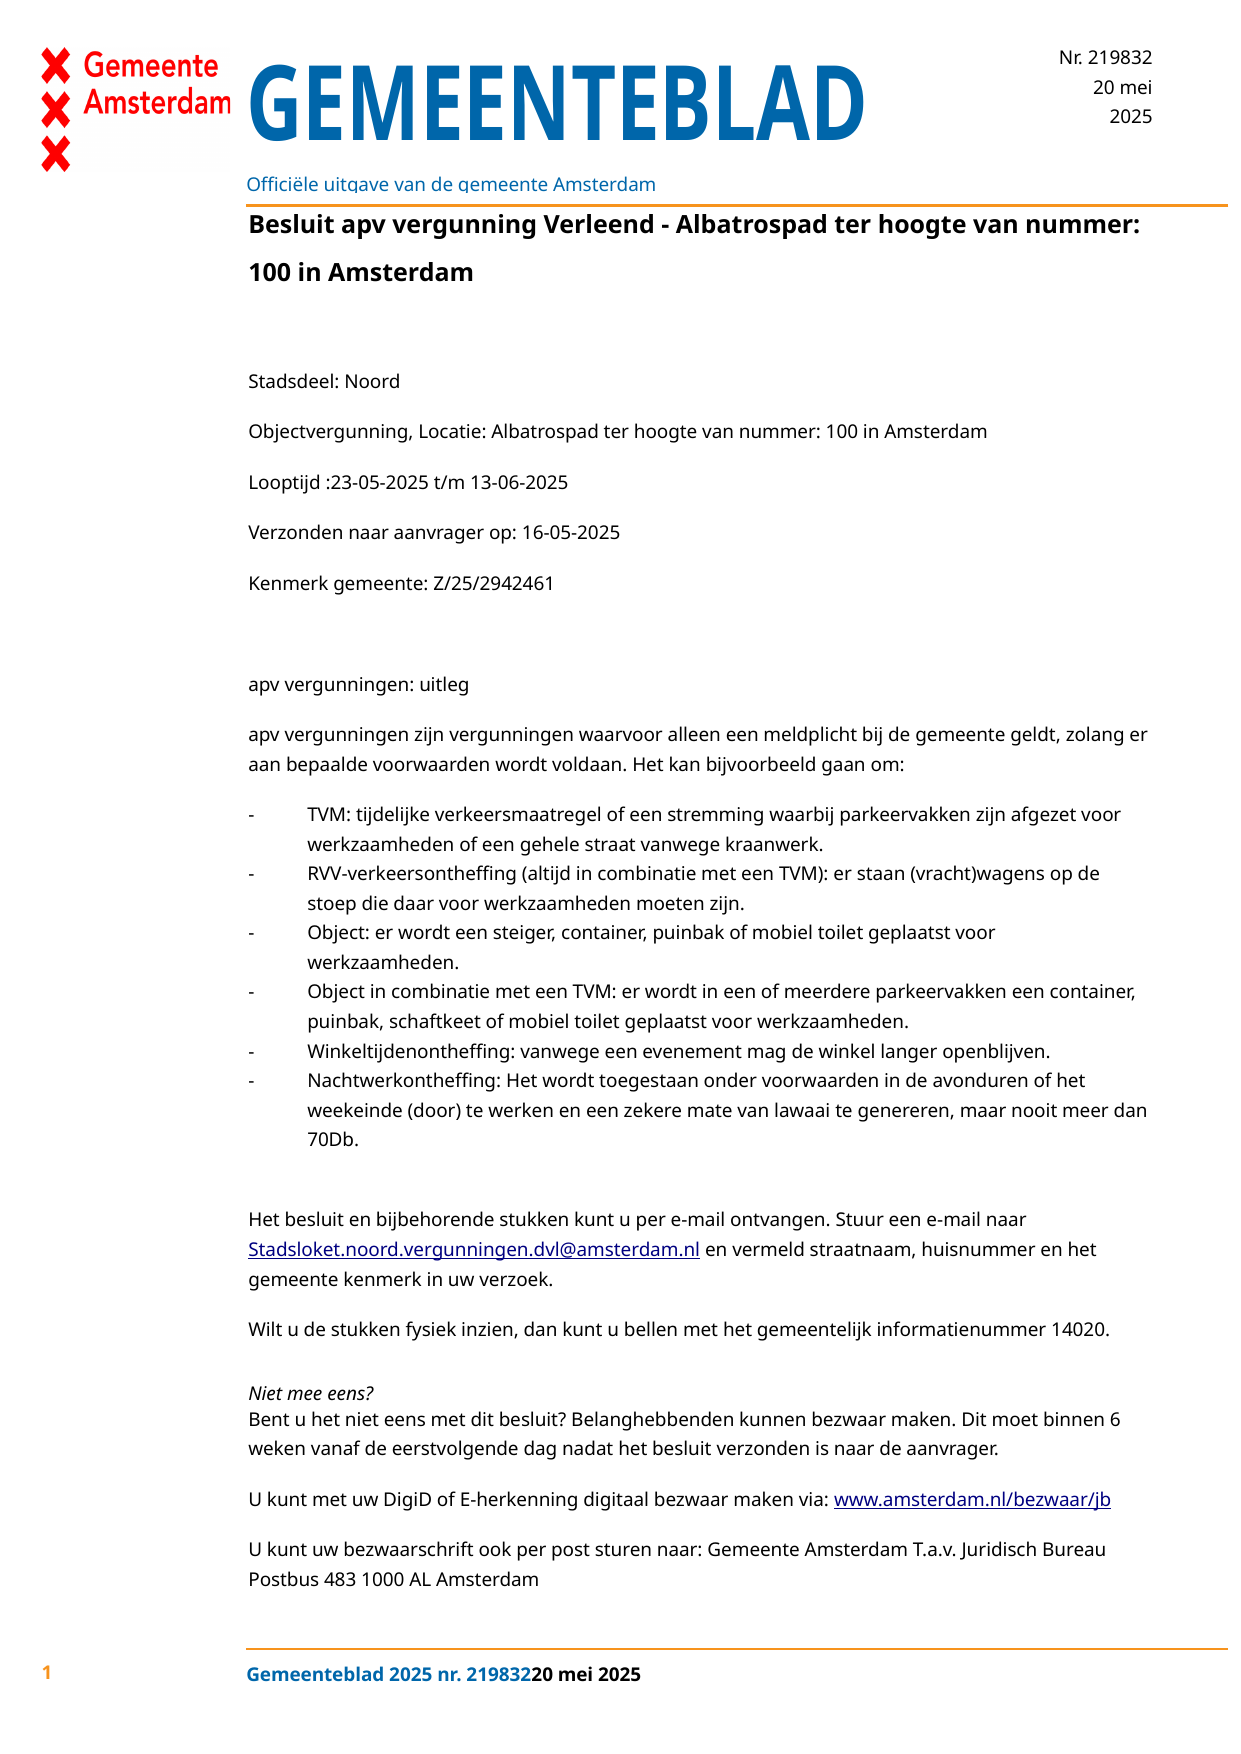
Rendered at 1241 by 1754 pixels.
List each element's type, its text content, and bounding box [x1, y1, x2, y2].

list Nachtwerkontheffing: Het wordt toegestaan onder voorwaarden in de avonduren of het weekeinde (door) te werken en een zekere mate van lawaai te genereren, maar nooit meer dan 70Db. [248, 1067, 1152, 1152]
text Objectvergunning, Locatie: Albatrospad ter hoogte van nummer: 100 in Amsterdam [248, 419, 1152, 444]
text Het besluit en bijbehorende stukken kunt u per e-mail ontvangen. Stuur een e-mail naar Stadsloket.noord.vergunningen.dvl@amsterdam.nl en vermeld straatnaam, huisnummer en het gemeente kenmerk in uw verzoek. [248, 1207, 1152, 1292]
text Bent u het niet eens met dit besluit? Belanghebbenden kunnen bezwaar maken. Dit moet binnen 6 weken vanaf de eerstvolgende dag nadat het besluit verzonden is naar de aanvrager. [248, 1406, 1152, 1461]
text Kenmerk gemeente: Z/25/2942461 [248, 570, 1152, 596]
text Wilt u de stukken fysiek inzien, dan kunt u bellen met het gemeentelijk informatienummer 14020. [248, 1316, 1152, 1342]
text Besluit apv vergunning Verleend - Albatrospad ter hoogte van nummer: 100 in Amsterdam [248, 207, 1152, 288]
text apv vergunningen zijn vergunningen waarvoor alleen een meldplicht bij de gemeente geldt, zolang er aan bepaalde voorwaarden wordt voldaan. Het kan bijvoorbeeld gaan om: [248, 721, 1152, 777]
text Verzonden naar aanvrager op: 16-05-2025 [248, 519, 1152, 545]
list RVV-verkeersontheffing (altijd in combinatie met een TVM): er staan (vracht)wagens op de stoep die daar voor werkzaamheden moeten zijn. [248, 860, 1152, 916]
text U kunt uw bezwaarschrift ook per post sturen naar: Gemeente Amsterdam T.a.v. Juridisch Bureau Postbus 483 1000 AL Amsterdam [248, 1536, 1152, 1592]
text Niet mee eens? [248, 1380, 1152, 1406]
list TVM: tijdelijke verkeersmaatregel of een stremming waarbij parkeervakken zijn afgezet voor werkzaamheden of een gehele straat vanwege kraanwerk. [248, 801, 1152, 857]
list Winkeltijdenontheffing: vanwege een evenement mag de winkel langer openblijven. [248, 1038, 1152, 1064]
text apv vergunningen: uitleg [248, 671, 1152, 697]
picture [41, 47, 231, 172]
list Object: er wordt een steiger, container, puinbak of mobiel toilet geplaatst voor werkzaamheden. [248, 919, 1152, 975]
text Stadsdeel: Noord [248, 368, 1152, 394]
text Looptijd :23-05-2025 t/m 13-06-2025 [248, 469, 1152, 495]
list Object in combinatie met een TVM: er wordt in een of meerdere parkeervakken een container, puinbak, schaftkeet of mobiel toilet geplaatst voor werkzaamheden. [248, 979, 1152, 1034]
text U kunt met uw DigiD of E-herkenning digitaal bezwaar maken via: www.amsterdam.nl/bezwaar/jb [248, 1486, 1152, 1512]
